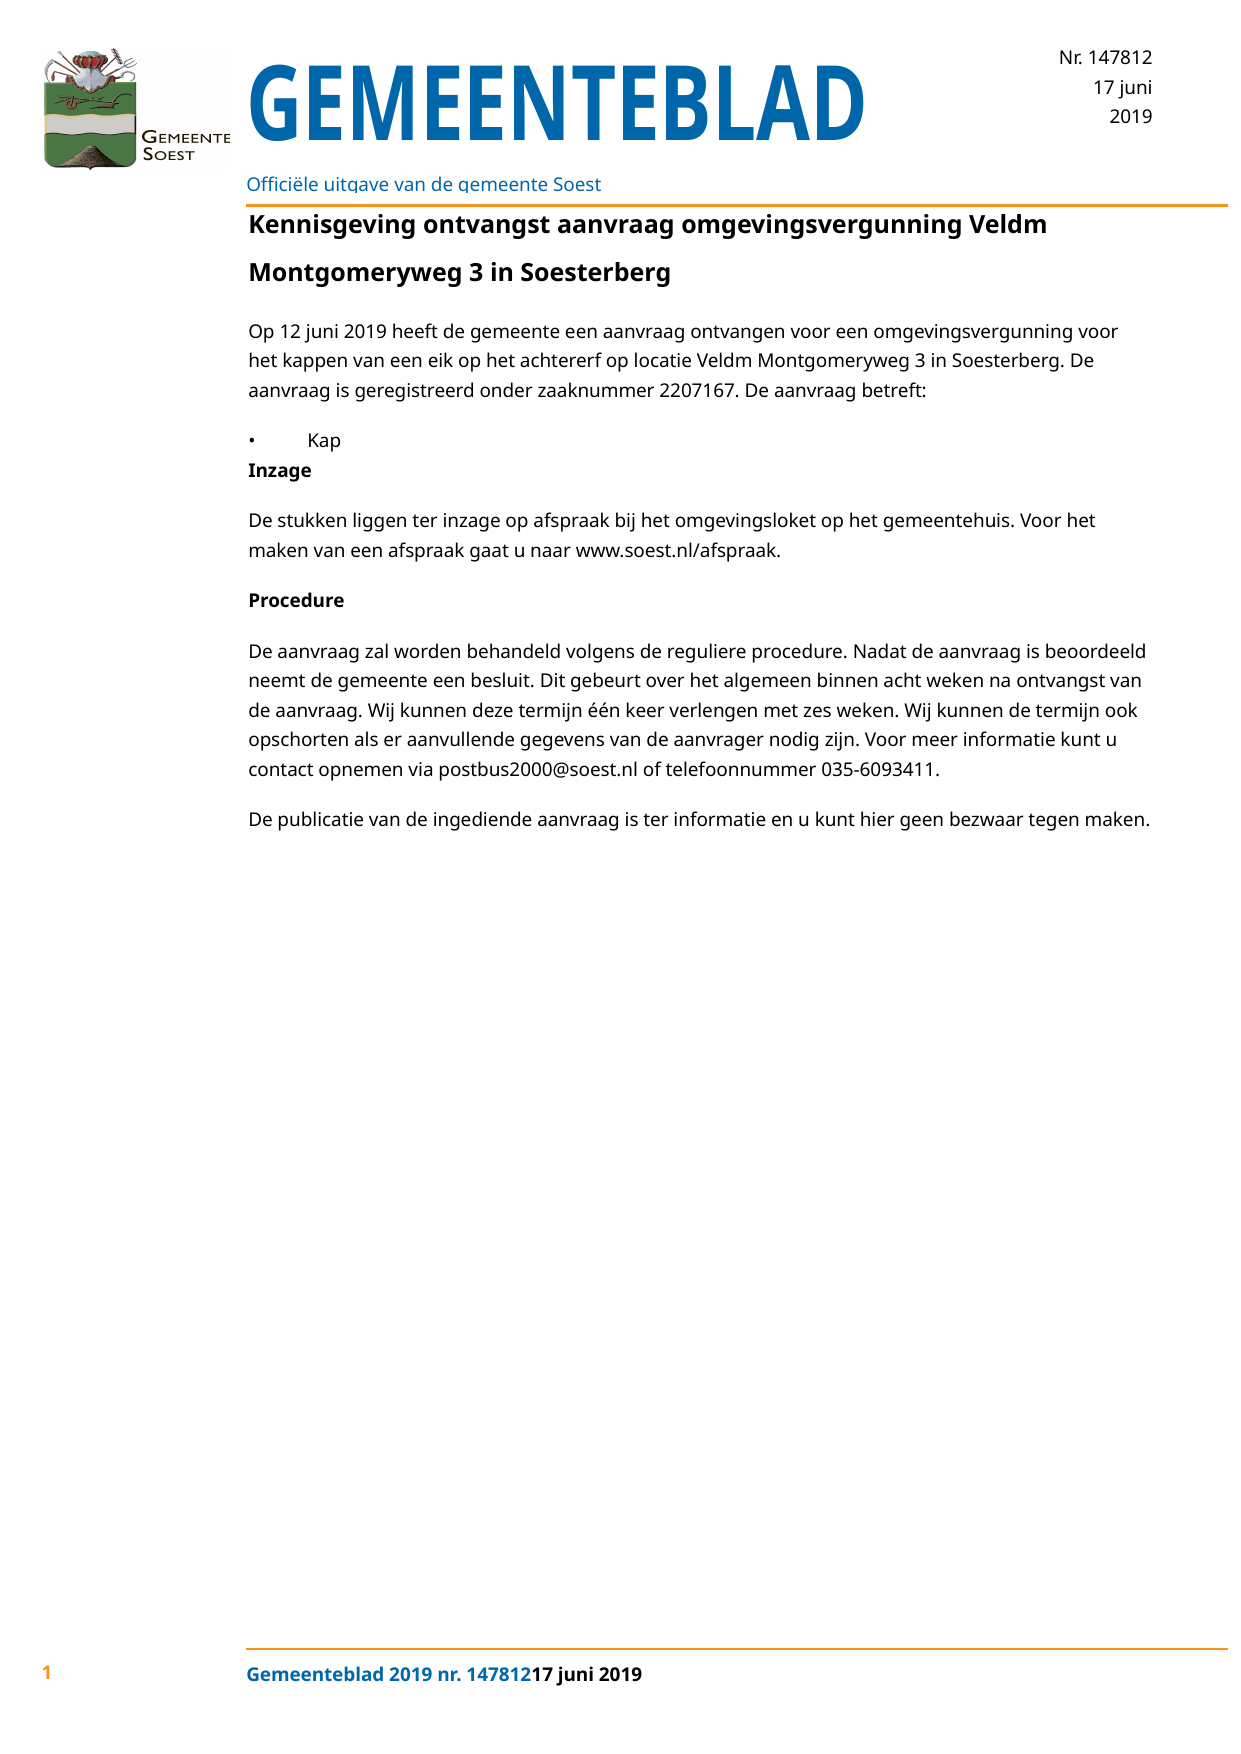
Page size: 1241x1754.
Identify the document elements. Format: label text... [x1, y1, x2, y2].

list Kap [248, 427, 1152, 453]
text De aanvraag zal worden behandeld volgens de reguliere procedure. Nadat de aanvraag is beoordeeld neemt de gemeente een besluit. Dit gebeurt over het algemeen binnen acht weken na ontvangst van de aanvraag. Wij kunnen deze termijn één keer verlengen met zes weken. Wij kunnen de termijn ook opschorten als er aanvullende gegevens van de aanvrager nodig zijn. Voor meer informatie kunt u contact opnemen via postbus2000@soest.nl of telefoonnummer 035-6093411. [248, 638, 1152, 782]
text De stukken liggen ter inzage op afspraak bij het omgevingsloket op het gemeentehuis. Voor het maken van een afspraak gaat u naar www.soest.nl/afspraak. [248, 507, 1152, 563]
text De publicatie van de ingediende aanvraag is ter informatie en u kunt hier geen bezwaar tegen maken. [248, 807, 1152, 832]
text Inzage [248, 457, 1152, 483]
picture [41, 47, 231, 172]
text Procedure [248, 587, 1152, 613]
text Op 12 juni 2019 heeft de gemeente een aanvraag ontvangen voor een omgevingsvergunning voor het kappen van een eik op het achtererf op locatie Veldm Montgomeryweg 3 in Soesterberg. De aanvraag is geregistreerd onder zaaknummer 2207167. De aanvraag betreft: [248, 318, 1152, 403]
text Kennisgeving ontvangst aanvraag omgevingsvergunning Veldm Montgomeryweg 3 in Soesterberg [248, 207, 1152, 288]
